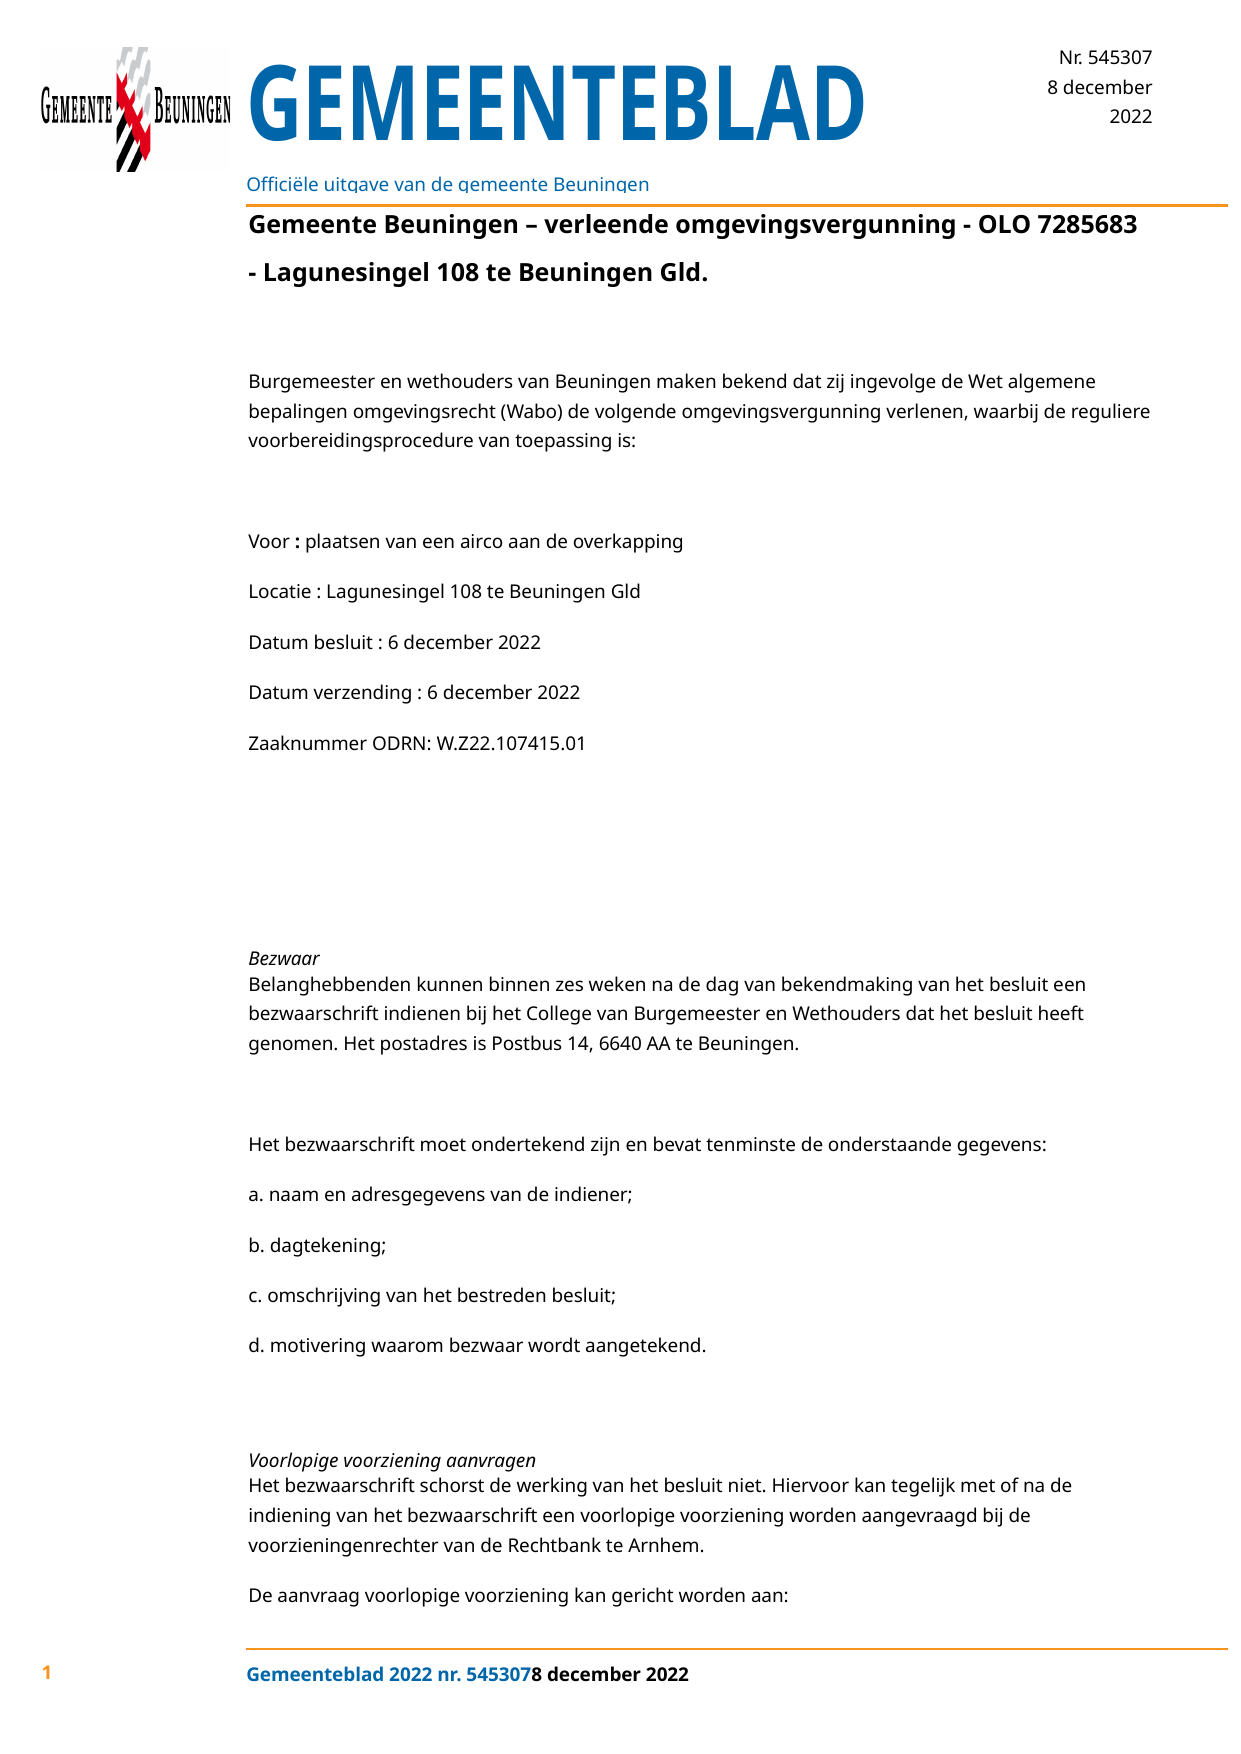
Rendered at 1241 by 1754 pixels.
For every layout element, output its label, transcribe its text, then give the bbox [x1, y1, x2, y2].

text Datum verzending : 6 december 2022 [248, 679, 1152, 705]
text Het bezwaarschrift moet ondertekend zijn en bevat tenminste de onderstaande gegevens: [248, 1131, 1152, 1157]
text Bezwaar [248, 945, 1152, 971]
picture [41, 47, 231, 172]
text d. motivering waarom bezwaar wordt aangetekend. [248, 1333, 1152, 1358]
text b. dagtekening; [248, 1232, 1152, 1257]
text Voorlopige voorziening aanvragen [248, 1447, 1152, 1473]
text Voor : plaatsen van een airco aan de overkapping [248, 528, 1152, 554]
text De aanvraag voorlopige voorziening kan gericht worden aan: [248, 1582, 1152, 1608]
text c. omschrijving van het bestreden besluit; [248, 1282, 1152, 1308]
text a. naam en adresgegevens van de indiener; [248, 1181, 1152, 1207]
text Datum besluit : 6 december 2022 [248, 629, 1152, 655]
text Belanghebbenden kunnen binnen zes weken na de dag van bekendmaking van het besluit een bezwaarschrift indienen bij het College van Burgemeester en Wethouders dat het besluit heeft genomen. Het postadres is Postbus 14, 6640 AA te Beuningen. [248, 971, 1152, 1056]
text Zaaknummer ODRN: W.Z22.107415.01 [248, 730, 1152, 756]
text Locatie : Lagunesingel 108 te Beuningen Gld [248, 579, 1152, 604]
text Burgemeester en wethouders van Beuningen maken bekend dat zij ingevolge de Wet algemene bepalingen omgevingsrecht (Wabo) de volgende omgevingsvergunning verlenen, waarbij de reguliere voorbereidingsprocedure van toepassing is: [248, 368, 1152, 453]
text Gemeente Beuningen – verleende omgevingsvergunning - OLO 7285683 - Lagunesingel 108 te Beuningen Gld. [248, 207, 1152, 288]
text Het bezwaarschrift schorst de werking van het besluit niet. Hiervoor kan tegelijk met of na de indiening van het bezwaarschrift een voorlopige voorziening worden aangevraagd bij de voorzieningenrechter van de Rechtbank te Arnhem. [248, 1473, 1152, 1558]
